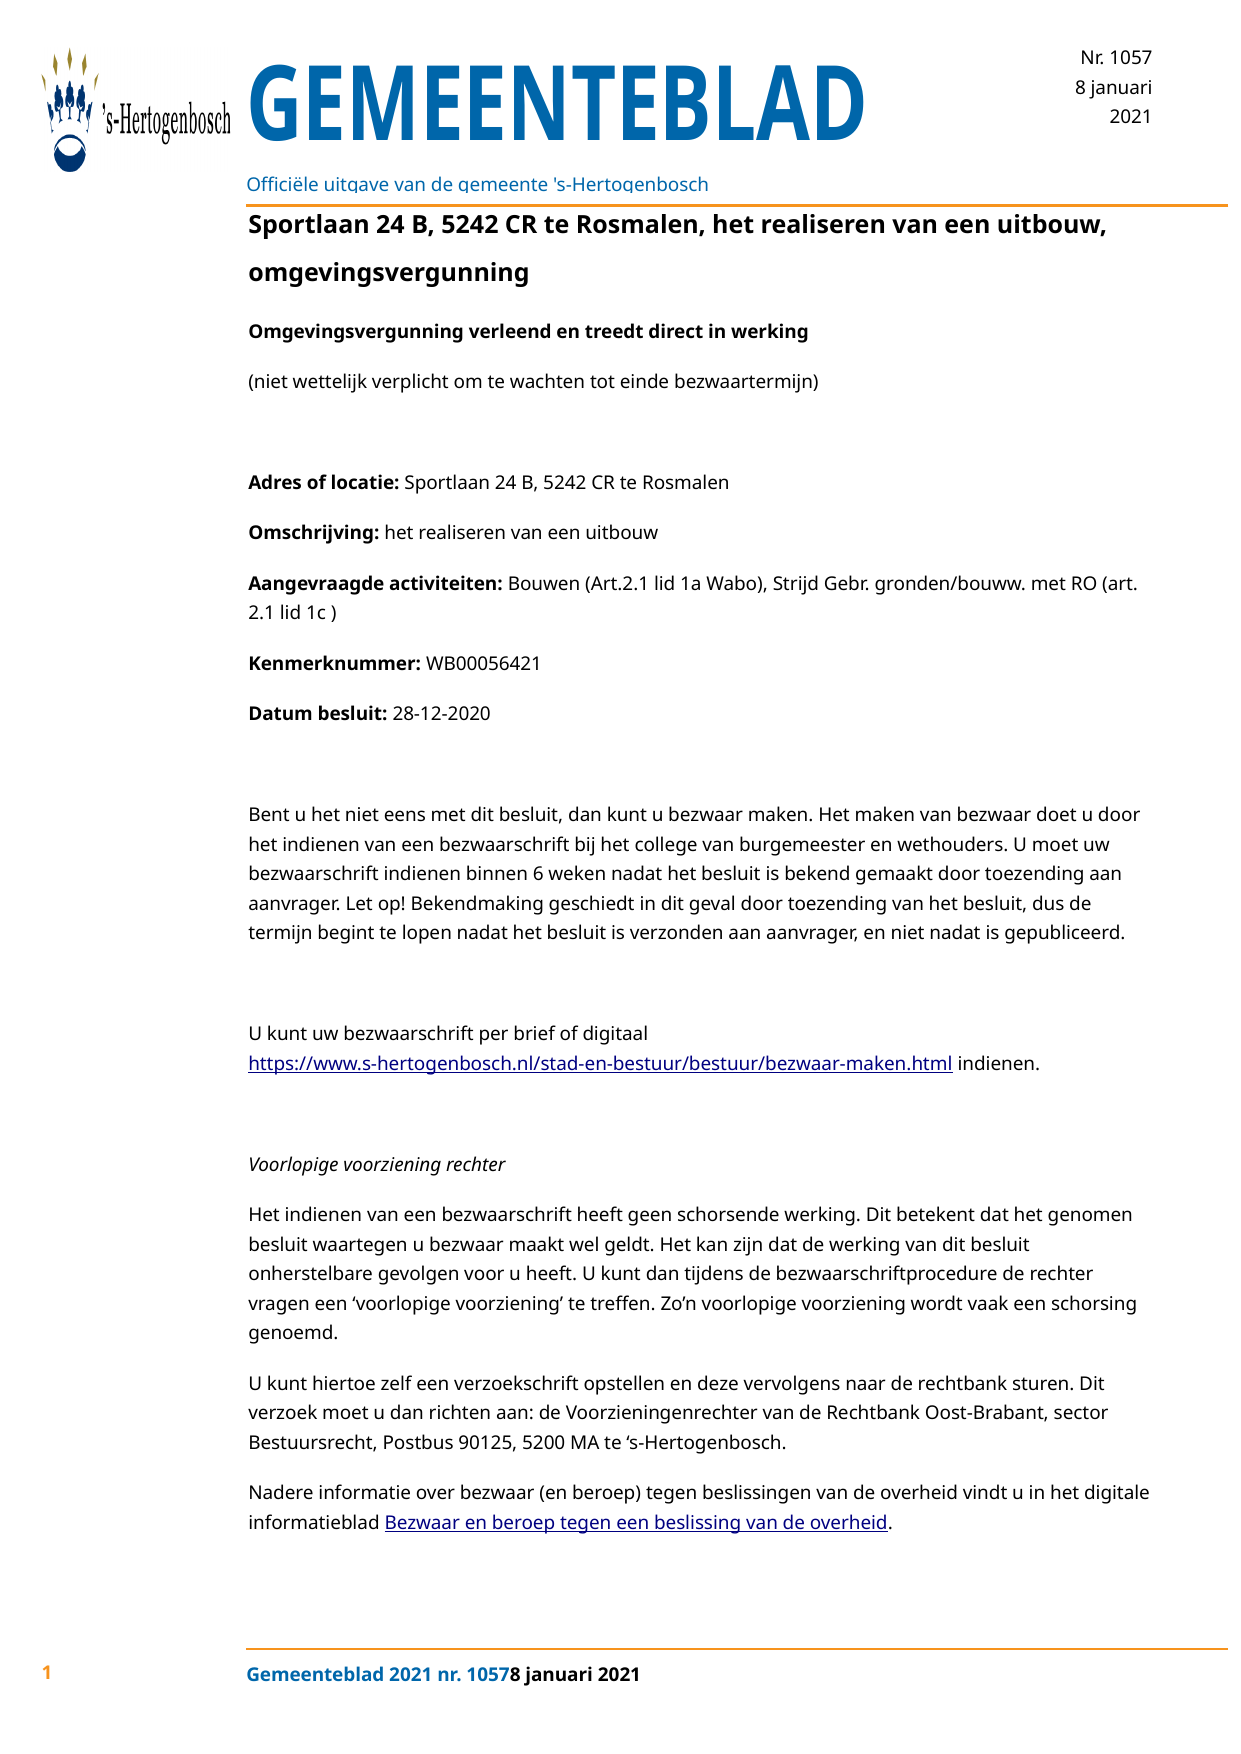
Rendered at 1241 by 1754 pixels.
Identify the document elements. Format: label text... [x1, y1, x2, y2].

text Bent u het niet eens met dit besluit, dan kunt u bezwaar maken. Het maken van bezwaar doet u door het indienen van een bezwaarschrift bij het college van burgemeester en wethouders. U moet uw bezwaarschrift indienen binnen 6 weken nadat het besluit is bekend gemaakt door toezending aan aanvrager. Let op! Bekendmaking geschiedt in dit geval door toezending van het besluit, dus de termijn begint te lopen nadat het besluit is verzonden aan aanvrager, en niet nadat is gepubliceerd. [248, 801, 1152, 945]
text Omgevingsvergunning verleend en treedt direct in werking [248, 318, 1152, 344]
text Datum besluit: 28-12-2020 [248, 700, 1152, 726]
text U kunt uw bezwaarschrift per brief of digitaal https://www.s-hertogenbosch.nl/stad-en-bestuur/bestuur/bezwaar-maken.html indienen. [248, 1020, 1152, 1076]
text Adres of locatie: Sportlaan 24 B, 5242 CR te Rosmalen [248, 469, 1152, 495]
text U kunt hiertoe zelf een verzoekschrift opstellen en deze vervolgens naar de rechtbank sturen. Dit verzoek moet u dan richten aan: de Voorzieningenrechter van de Rechtbank Oost-Brabant, sector Bestuursrecht, Postbus 90125, 5200 MA te ‘s-Hertogenbosch. [248, 1370, 1152, 1455]
text Kenmerknummer: WB00056421 [248, 650, 1152, 676]
text Nadere informatie over bezwaar (en beroep) tegen beslissingen van de overheid vindt u in het digitale informatieblad Bezwaar en beroep tegen een beslissing van de overheid. [248, 1479, 1152, 1535]
text Aangevraagde activiteiten: Bouwen (Art.2.1 lid 1a Wabo), Strijd Gebr. gronden/bouww. met RO (art. 2.1 lid 1c ) [248, 570, 1152, 625]
text (niet wettelijk verplicht om te wachten tot einde bezwaartermijn) [248, 368, 1152, 394]
text Het indienen van een bezwaarschrift heeft geen schorsende werking. Dit betekent dat het genomen besluit waartegen u bezwaar maakt wel geldt. Het kan zijn dat de werking van dit besluit onherstelbare gevolgen voor u heeft. U kunt dan tijdens de bezwaarschriftprocedure de rechter vragen een ‘voorlopige voorziening’ te treffen. Zo’n voorlopige voorziening wordt vaak een schorsing genoemd. [248, 1201, 1152, 1345]
text Sportlaan 24 B, 5242 CR te Rosmalen, het realiseren van een uitbouw, omgevingsvergunning [248, 207, 1152, 288]
text Voorlopige voorziening rechter [248, 1151, 1152, 1177]
picture [41, 47, 231, 172]
text Omschrijving: het realiseren van een uitbouw [248, 519, 1152, 545]
